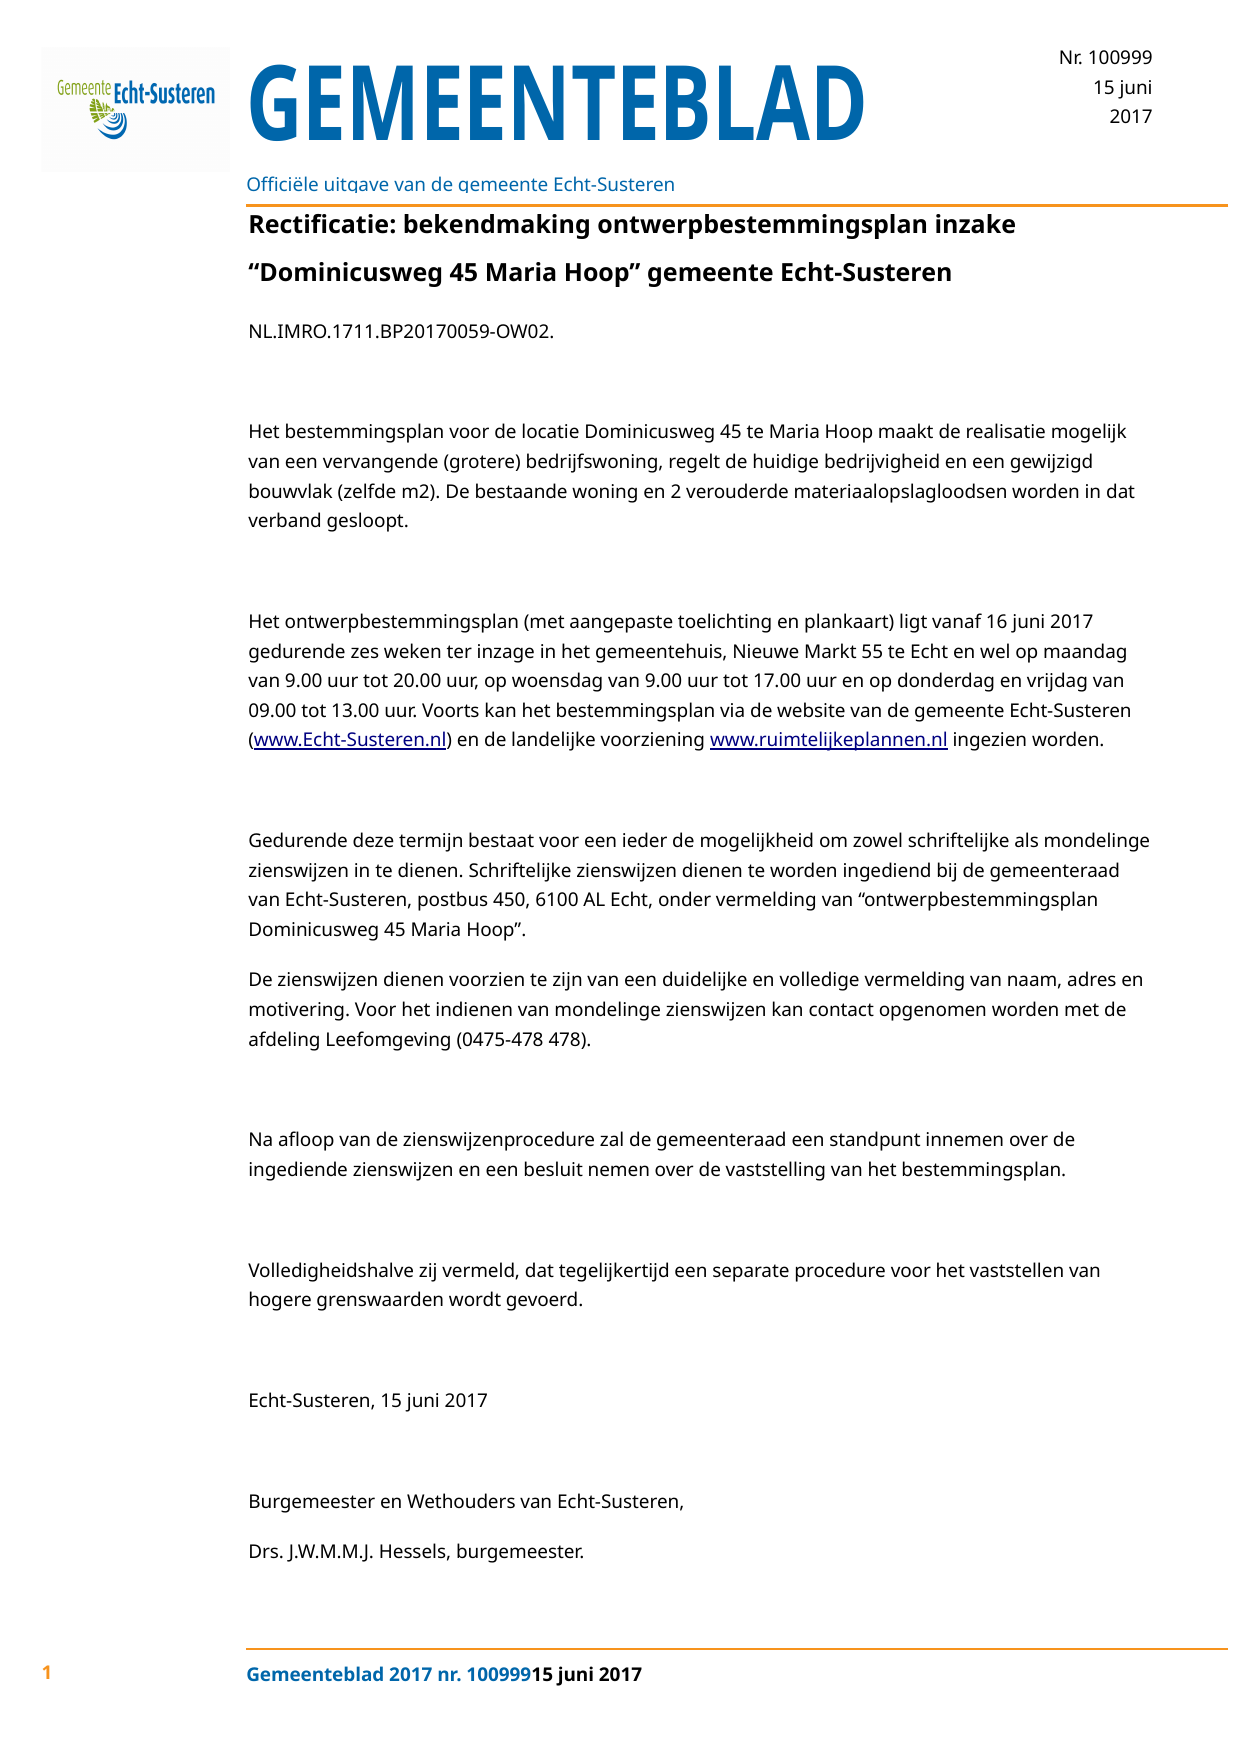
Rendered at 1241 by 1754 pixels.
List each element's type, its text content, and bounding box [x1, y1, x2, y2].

text Het ontwerpbestemmingsplan (met aangepaste toelichting en plankaart) ligt vanaf 16 juni 2017 gedurende zes weken ter inzage in het gemeentehuis, Nieuwe Markt 55 te Echt en wel op maandag van 9.00 uur tot 20.00 uur, op woensdag van 9.00 uur tot 17.00 uur en op donderdag en vrijdag van 09.00 tot 13.00 uur. Voorts kan het bestemmingsplan via de website van de gemeente Echt-Susteren (www.Echt-Susteren.nl) en de landelijke voorziening www.ruimtelijkeplannen.nl ingezien worden. [248, 608, 1152, 752]
text Echt-Susteren, 15 juni 2017 [248, 1387, 1152, 1413]
text Na afloop van de zienswijzenprocedure zal de gemeenteraad een standpunt innemen over de ingediende zienswijzen en een besluit nemen over de vaststelling van het bestemmingsplan. [248, 1127, 1152, 1182]
text De zienswijzen dienen voorzien te zijn van een duidelijke en volledige vermelding van naam, adres en motivering. Voor het indienen van mondelinge zienswijzen kan contact opgenomen worden met de afdeling Leefomgeving (0475-478 478). [248, 967, 1152, 1052]
text Rectificatie: bekendmaking ontwerpbestemmingsplan inzake “Dominicusweg 45 Maria Hoop” gemeente Echt-Susteren [248, 207, 1152, 288]
text Drs. J.W.M.M.J. Hessels, burgemeester. [248, 1539, 1152, 1564]
text NL.IMRO.1711.BP20170059-OW02. [248, 318, 1152, 344]
text Gedurende deze termijn bestaat voor een ieder de mogelijkheid om zowel schriftelijke als mondelinge zienswijzen in te dienen. Schriftelijke zienswijzen dienen te worden ingediend bij de gemeenteraad van Echt-Susteren, postbus 450, 6100 AL Echt, onder vermelding van “ontwerpbestemmingsplan Dominicusweg 45 Maria Hoop”. [248, 827, 1152, 942]
picture [41, 47, 231, 172]
text Het bestemmingsplan voor de locatie Dominicusweg 45 te Maria Hoop maakt de realisatie mogelijk van een vervangende (grotere) bedrijfswoning, regelt de huidige bedrijvigheid en een gewijzigd bouwvlak (zelfde m2). De bestaande woning en 2 verouderde materiaalopslagloodsen worden in dat verband gesloopt. [248, 419, 1152, 533]
text Volledigheidshalve zij vermeld, dat tegelijkertijd een separate procedure voor het vaststellen van hogere grenswaarden wordt gevoerd. [248, 1257, 1152, 1312]
text Burgemeester en Wethouders van Echt-Susteren, [248, 1488, 1152, 1514]
